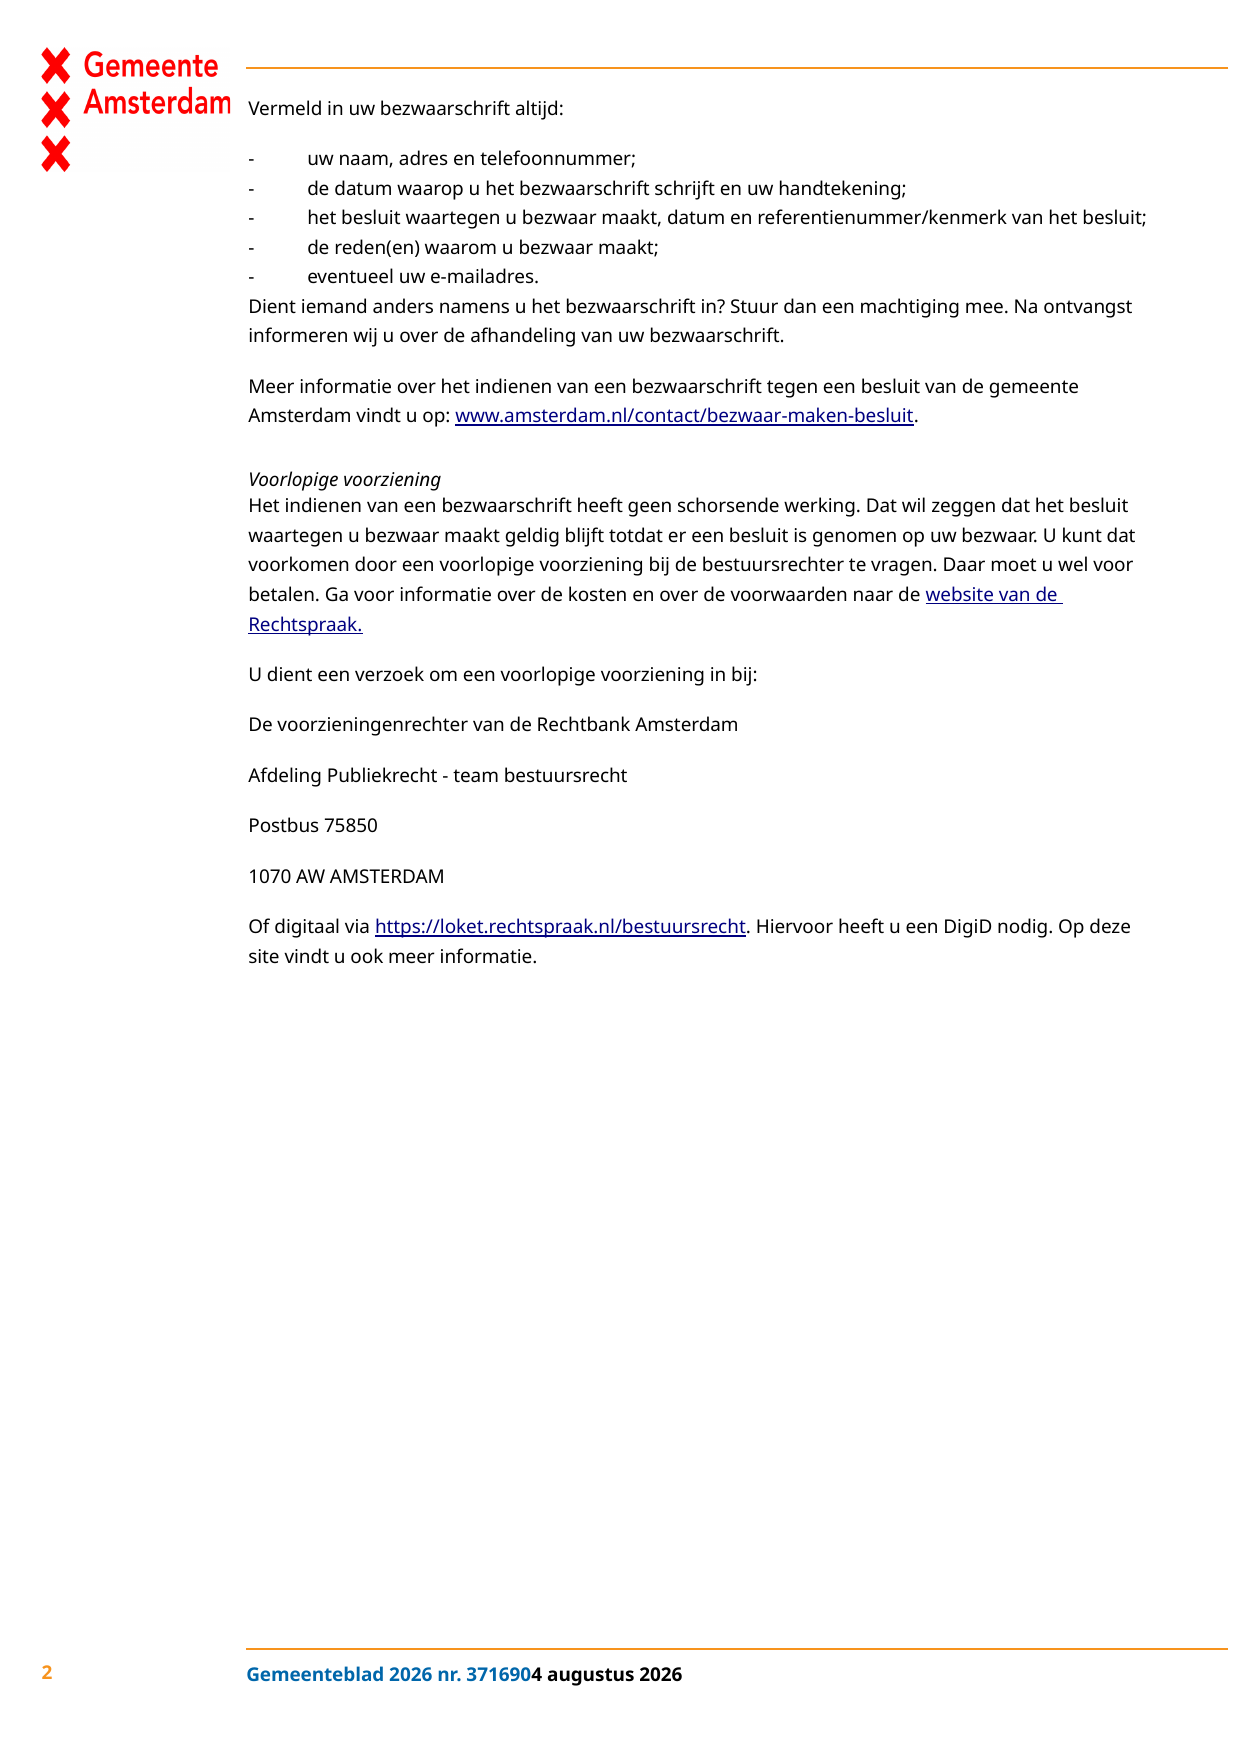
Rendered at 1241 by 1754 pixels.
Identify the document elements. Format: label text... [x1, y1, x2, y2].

text Meer informatie over het indienen van een bezwaarschrift tegen een besluit van de gemeente Amsterdam vindt u op: www.amsterdam.nl/contact/bezwaar-maken-besluit. [248, 373, 1152, 428]
list eventueel uw e-mailadres. [248, 263, 1152, 289]
text Postbus 75850 [248, 812, 1152, 838]
text Dient iemand anders namens u het bezwaarschrift in? Stuur dan een machtiging mee. Na ontvangst informeren wij u over de afhandeling van uw bezwaarschrift. [248, 293, 1152, 348]
text U dient een verzoek om een voorlopige voorziening in bij: [248, 661, 1152, 687]
list het besluit waartegen u bezwaar maakt, datum en referentienummer/kenmerk van het besluit; [248, 204, 1152, 230]
text Of digitaal via https://loket.rechtspraak.nl/bestuursrecht. Hiervoor heeft u een DigiD nodig. Op deze site vindt u ook meer informatie. [248, 913, 1152, 968]
picture [41, 47, 231, 172]
text Afdeling Publiekrecht - team bestuursrecht [248, 762, 1152, 788]
text De voorzieningenrechter van de Rechtbank Amsterdam [248, 712, 1152, 737]
text Vermeld in uw bezwaarschrift altijd: [248, 95, 1152, 121]
list de reden(en) waarom u bezwaar maakt; [248, 234, 1152, 260]
text 1070 AW AMSTERDAM [248, 863, 1152, 888]
list uw naam, adres en telefoonnummer; [248, 145, 1152, 171]
list de datum waarop u het bezwaarschrift schrijft en uw handtekening; [248, 175, 1152, 201]
text Het indienen van een bezwaarschrift heeft geen schorsende werking. Dat wil zeggen dat het besluit waartegen u bezwaar maakt geldig blijft totdat er een besluit is genomen op uw bezwaar. U kunt dat voorkomen door een voorlopige voorziening bij de bestuursrechter te vragen. Daar moet u wel voor betalen. Ga voor informatie over de kosten en over de voorwaarden naar de website van de Rechtspraak. [248, 492, 1152, 636]
text Voorlopige voorziening [248, 467, 1152, 492]
